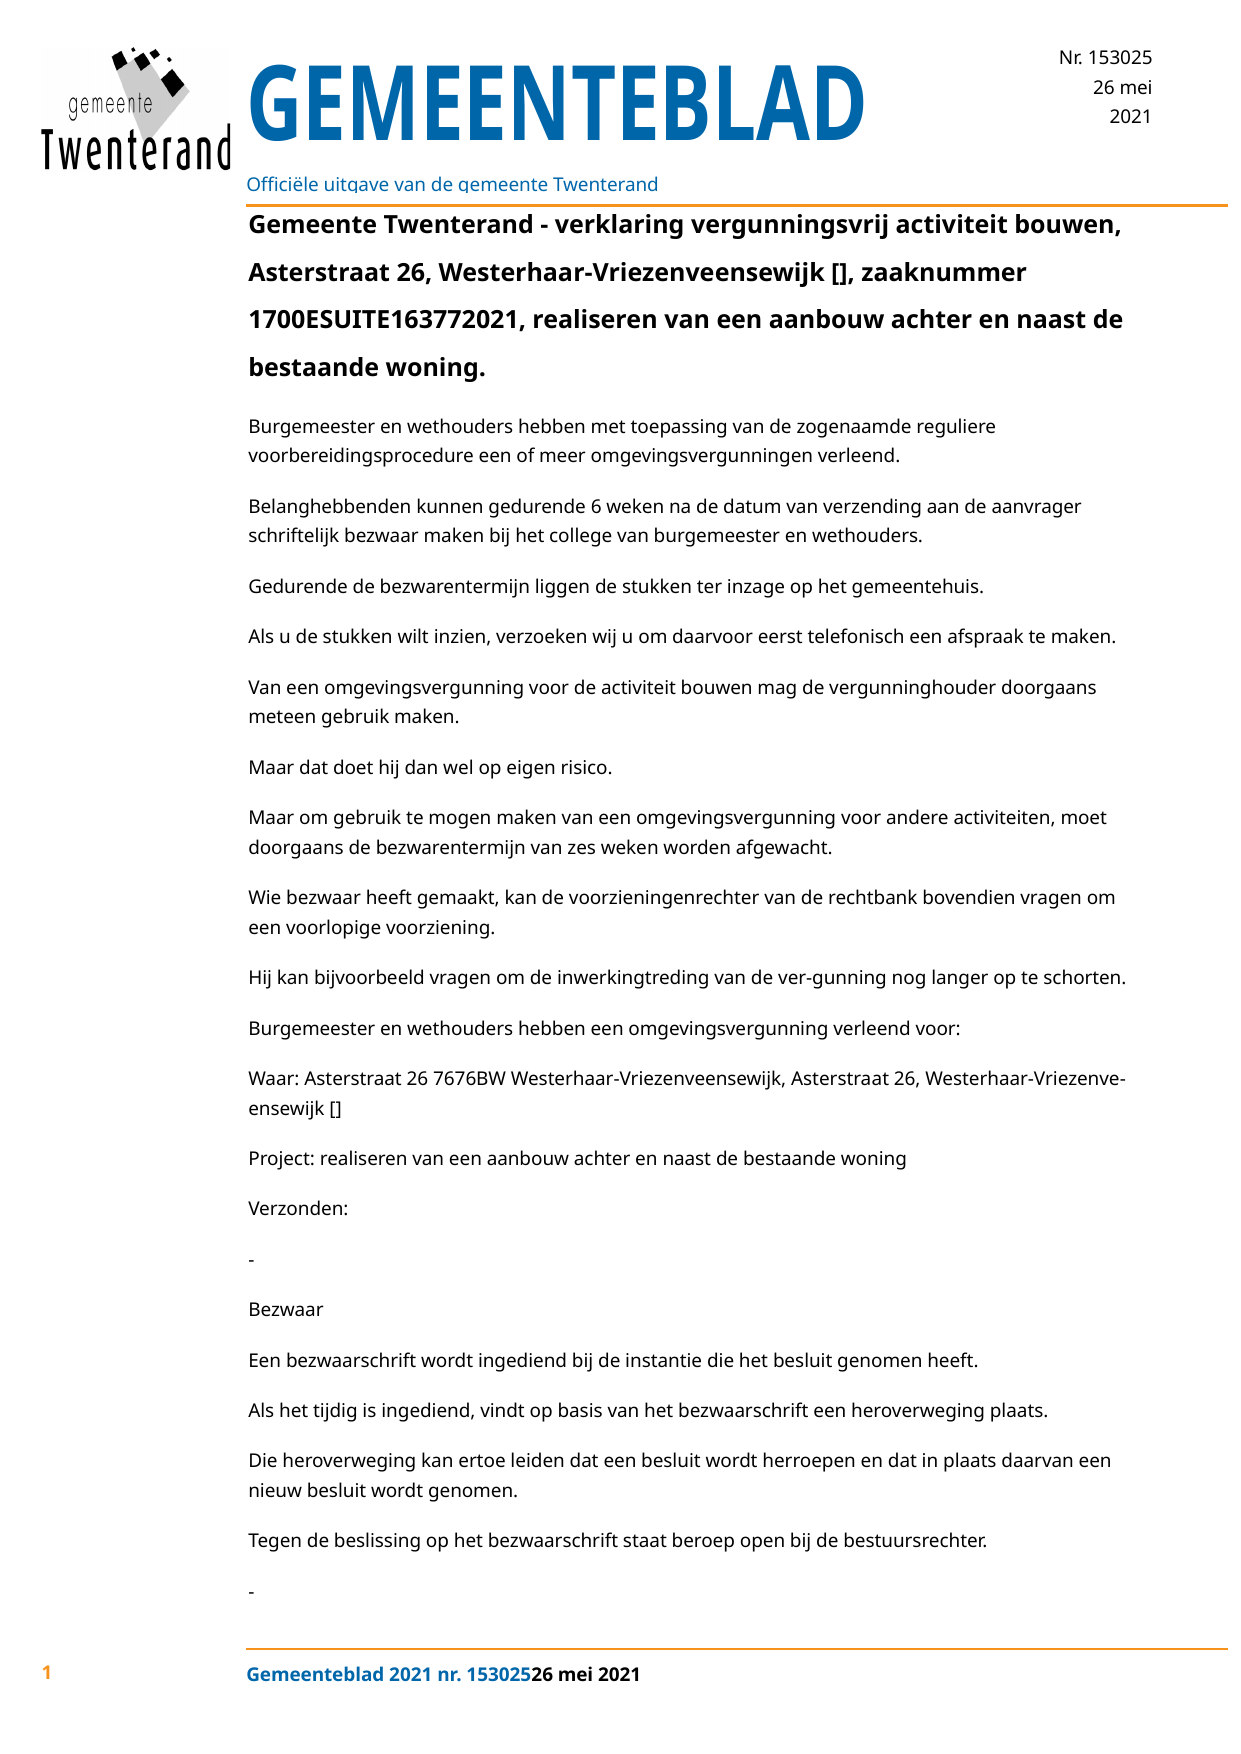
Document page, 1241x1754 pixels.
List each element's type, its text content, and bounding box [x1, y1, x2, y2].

text Die heroverweging kan ertoe leiden dat een besluit wordt herroepen en dat in plaats daarvan een nieuw besluit wordt genomen. [248, 1448, 1152, 1503]
text Burgemeester en wethouders hebben een omgevingsvergunning verleend voor: [248, 1015, 1152, 1041]
text - [248, 1578, 1152, 1604]
text Een bezwaarschrift wordt ingediend bij de instantie die het besluit genomen heeft. [248, 1347, 1152, 1373]
text Als het tijdig is ingediend, vindt op basis van het bezwaarschrift een heroverweging plaats. [248, 1397, 1152, 1423]
text Tegen de beslissing op het bezwaarschrift staat beroep open bij de bestuursrechter. [248, 1528, 1152, 1553]
text Wie bezwaar heeft gemaakt, kan de voorzieningenrechter van de rechtbank bovendien vragen om een voorlopige voorziening. [248, 884, 1152, 940]
text Project: realisere­n van een aanbouw achter en naast de bestaande woning [248, 1145, 1152, 1171]
text Verzonden: [248, 1196, 1152, 1221]
text Als u de stukken wilt inzien, verzoeken wij u om daarvoor eerst telefonisch een afspraak te maken. [248, 623, 1152, 649]
text Gemeente Twenterand - verklaring vergunningsvrij activiteit bouwen, Asterstra­at 26, Westerhaa­r-Vriezenve­ensewijk [], zaaknummer 1700ESUITE163772021, realisere­n van een aanbouw achter en naast de bestaande woning. [248, 207, 1152, 384]
text Maar om gebruik te mogen maken van een omgevingsvergunning voor andere activiteiten, moet doorgaans de bezwarentermijn van zes weken worden afgewacht. [248, 804, 1152, 860]
text Gedurende de bezwarentermijn liggen de stukken ter inzage op het gemeentehuis. [248, 573, 1152, 599]
text Maar dat doet hij dan wel op eigen risico. [248, 754, 1152, 780]
text - [248, 1246, 1152, 1272]
text Belanghebbenden kunnen gedurende 6 weken na de datum van verzending aan de aanvrager schriftelijk bezwaar maken bij het college van burgemeester en wethouders. [248, 493, 1152, 548]
text Van een omgevingsvergunning voor de activiteit bouwen mag de vergunninghouder doorgaans meteen gebruik maken. [248, 674, 1152, 729]
text Burgemeester en wethouders hebben met toepassing van de zogenaamde reguliere voorbereidingsprocedure een of meer omgevingsvergunningen verleend. [248, 413, 1152, 468]
text Bezwaar [248, 1296, 1152, 1322]
text Waar: Asterstraat 26 7676BW Westerhaar-Vriezenveensewijk, Asterstra­at 26, Westerhaa­r-Vriezenve­ensewijk [] [248, 1065, 1152, 1121]
picture [41, 47, 231, 172]
text Hij kan bijvoorbeeld vragen om de inwerkingtreding van de ver-gunning nog langer op te schorten. [248, 964, 1152, 990]
